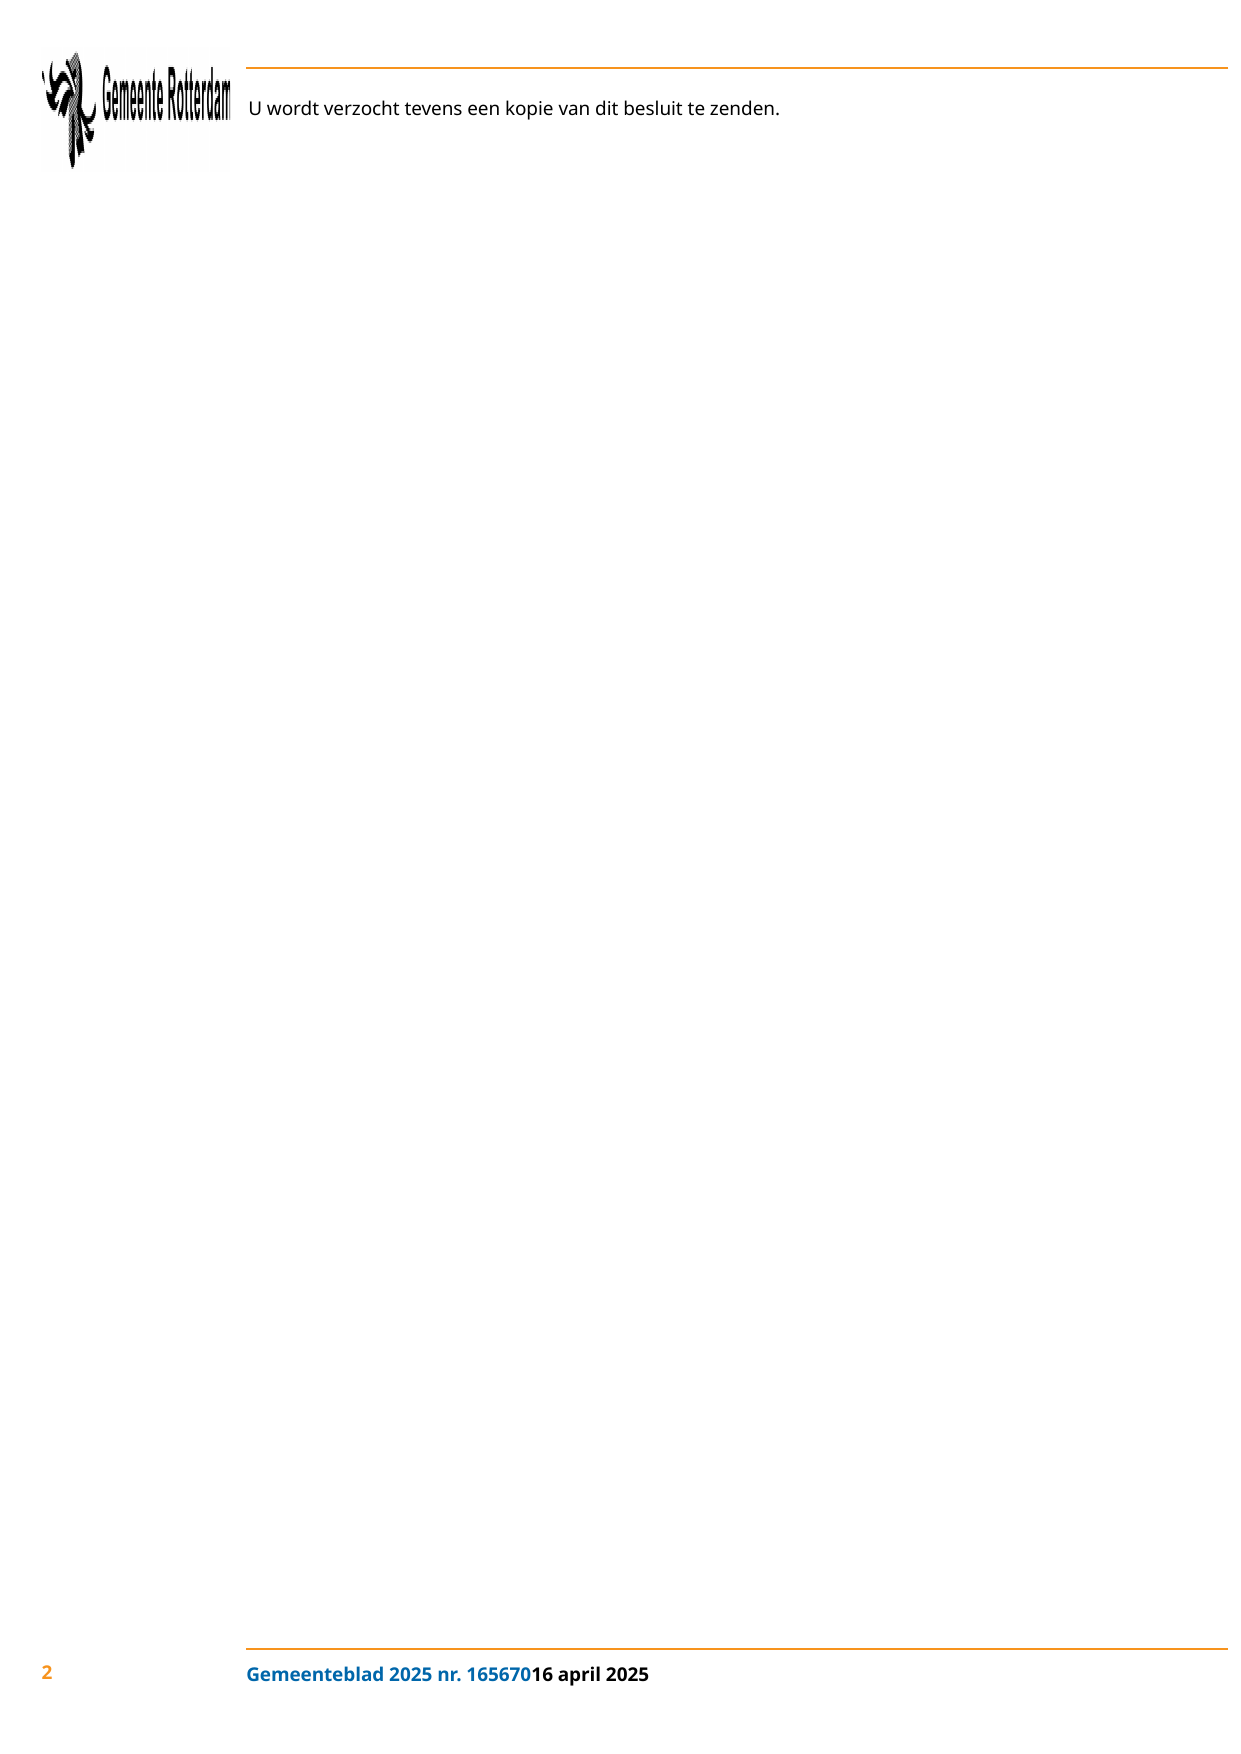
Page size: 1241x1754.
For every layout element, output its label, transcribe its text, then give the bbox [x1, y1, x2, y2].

picture [41, 47, 231, 172]
text U wordt verzocht tevens een kopie van dit besluit te zenden. [248, 95, 1152, 121]
